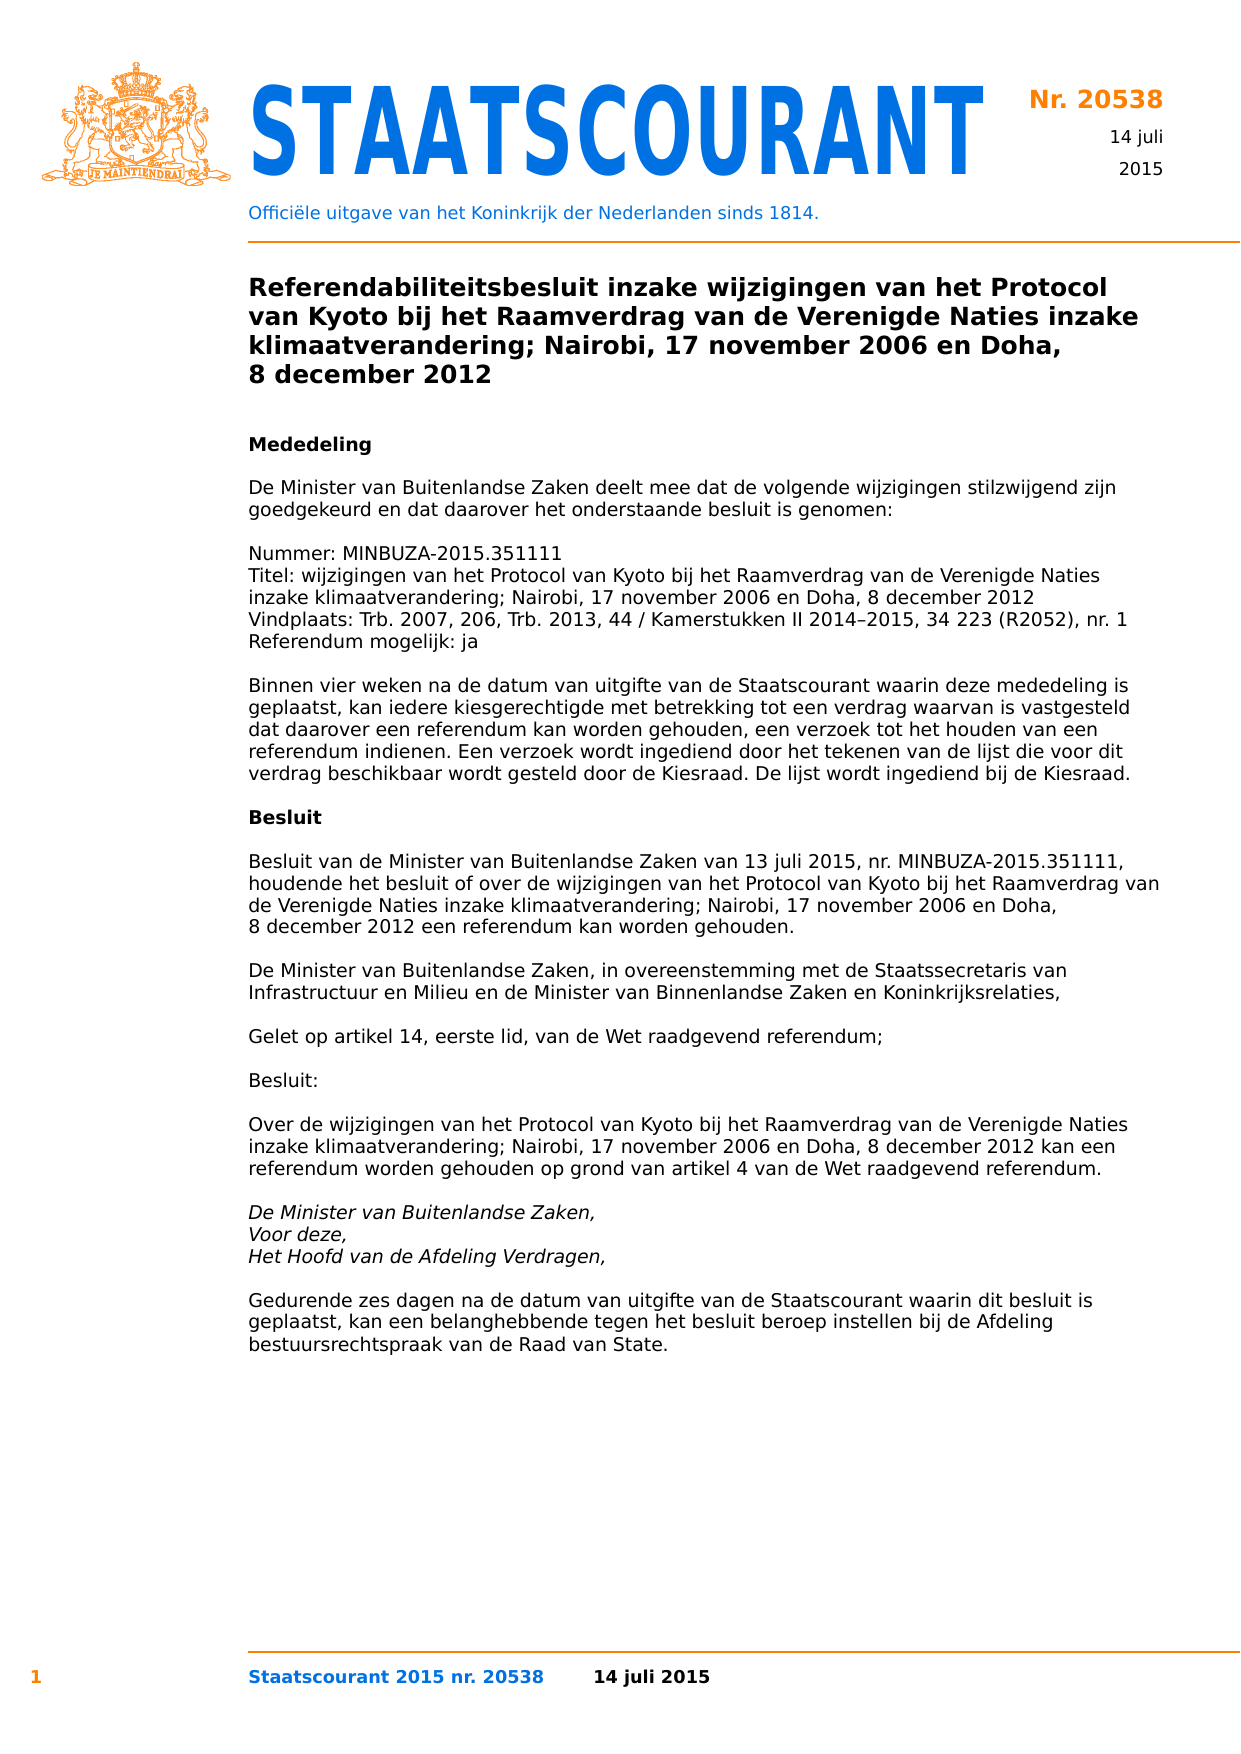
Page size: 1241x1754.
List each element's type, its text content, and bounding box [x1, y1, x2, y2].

table_header Nr. 20538 [998, 62, 1240, 121]
table_cell 14 juli [998, 121, 1240, 153]
text Titel: wijzigingen van het Protocol van Kyoto bij het Raamverdrag van de Verenigde Naties inzake klimaatverandering; Nairobi, 17 november 2006 en Doha, 8 december 2012 [248, 565, 1163, 609]
subtitle Referendabiliteitsbesluit inzake wijzigingen van het Protocol van Kyoto bij het Raamverdrag van de Verenigde Naties inzake klimaatverandering; Nairobi, 17 november 2006 en Doha, 8 december 2012 [248, 273, 1163, 390]
table_header STAATSCOURANT [248, 62, 998, 203]
table_header [25, 62, 248, 241]
text Vindplaats: Trb. 2007, 206, Trb. 2013, 44 / Kamerstukken II 2014–2015, 34 223 (R2052), nr. 1 [248, 609, 1163, 631]
table_cell Officiële uitgave van het Koninkrijk der Nederlanden sinds 1814. [248, 203, 1240, 241]
text Besluit van de Minister van Buitenlandse Zaken van 13 juli 2015, nr. MINBUZA-2015.351111, houdende het besluit of over de wijzigingen van het Protocol van Kyoto bij het Raamverdrag van de Verenigde Naties inzake klimaatverandering; Nairobi, 17 november 2006 en Doha, 8 december 2012 een referendum kan worden gehouden. [248, 851, 1163, 938]
text Gedurende zes dagen na de datum van uitgifte van de Staatscourant waarin dit besluit is geplaatst, kan een belanghebbende tegen het besluit beroep instellen bij de Afdeling bestuursrechtspraak van de Raad van State. [248, 1289, 1163, 1355]
table_cell 2015 [998, 153, 1240, 203]
text Mededeling [248, 433, 1163, 455]
text De Minister van Buitenlandse Zaken deelt mee dat de volgende wijzigingen stilzwijgend zijn goedgekeurd en dat daarover het onderstaande besluit is genomen: [248, 477, 1163, 521]
text Referendum mogelijk: ja [248, 631, 1163, 653]
text De Minister van Buitenlandse Zaken, Voor deze, Het Hoofd van de Afdeling Verdragen, [248, 1202, 1163, 1268]
text Gelet op artikel 14, eerste lid, van de Wet raadgevend referendum; [248, 1026, 1163, 1048]
text Besluit [248, 807, 1163, 829]
picture [41, 62, 231, 186]
text Binnen vier weken na de datum van uitgifte van de Staatscourant waarin deze mededeling is geplaatst, kan iedere kiesgerechtigde met betrekking tot een verdrag waarvan is vastgesteld dat daarover een referendum kan worden gehouden, een verzoek tot het houden van een referendum indienen. Een verzoek wordt ingediend door het tekenen van de lijst die voor dit verdrag beschikbaar wordt gesteld door de Kiesraad. De lijst wordt ingediend bij de Kiesraad. [248, 675, 1163, 785]
text Besluit: [248, 1070, 1163, 1092]
text De Minister van Buitenlandse Zaken, in overeenstemming met de Staatssecretaris van Infrastructuur en Milieu en de Minister van Binnenlandse Zaken en Koninkrijksrelaties, [248, 960, 1163, 1004]
text Nummer: MINBUZA-2015.351111 [248, 543, 1163, 565]
text Over de wijzigingen van het Protocol van Kyoto bij het Raamverdrag van de Verenigde Naties inzake klimaatverandering; Nairobi, 17 november 2006 en Doha, 8 december 2012 kan een referendum worden gehouden op grond van artikel 4 van de Wet raadgevend referendum. [248, 1114, 1163, 1180]
